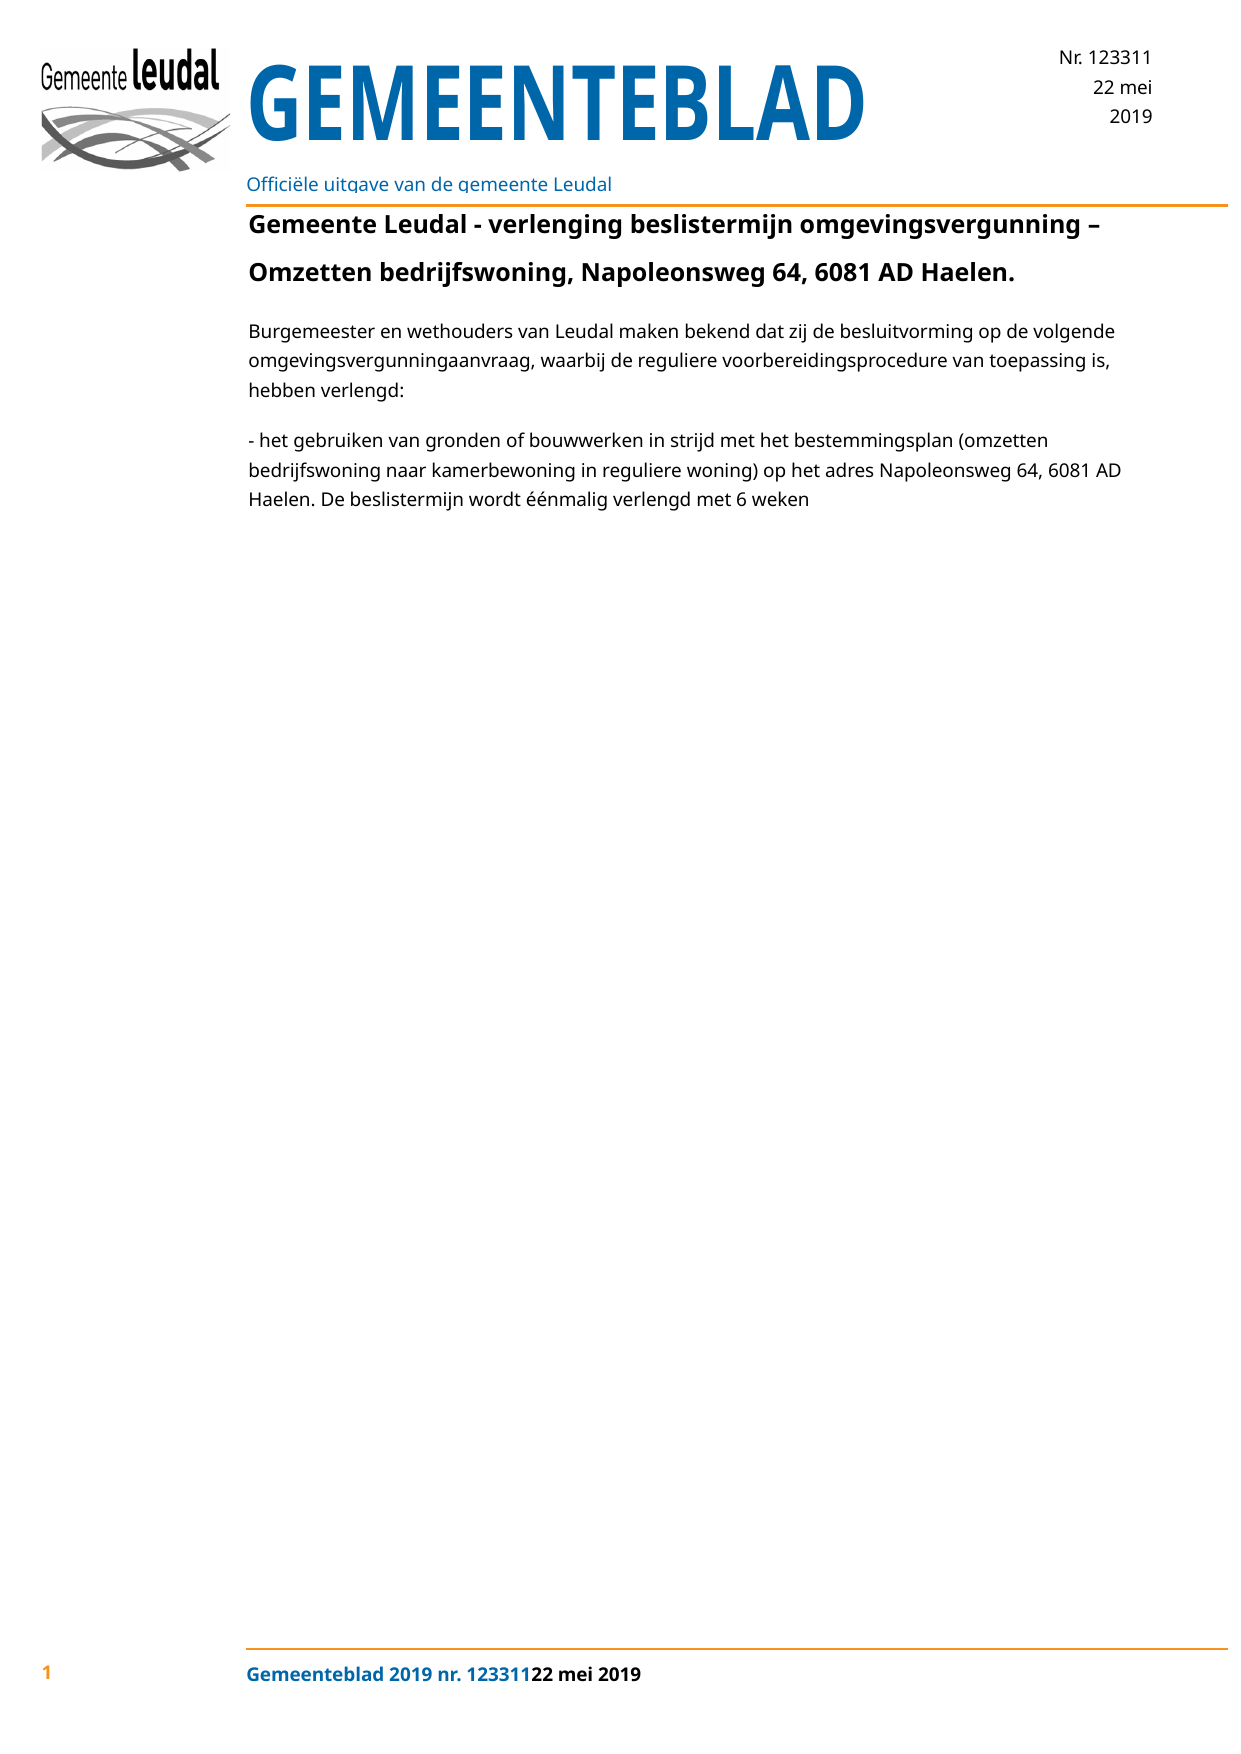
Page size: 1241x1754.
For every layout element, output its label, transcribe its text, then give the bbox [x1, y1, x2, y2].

picture [41, 47, 231, 172]
text Burgemeester en wethouders van Leudal maken bekend dat zij de besluitvorming op de volgende omgevingsvergunningaanvraag, waarbij de reguliere voorbereidingsprocedure van toepassing is, hebben verlengd: [248, 318, 1152, 403]
text - het gebruiken van gronden of bouwwerken in strijd met het bestemmingsplan (omzetten bedrijfswoning naar kamerbewoning in reguliere woning) op het adres Napoleonsweg 64, 6081 AD Haelen. De beslistermijn wordt éénmalig verlengd met 6 weken [248, 427, 1152, 512]
text Gemeente Leudal - verlenging beslistermijn omgevingsvergunning –Omzetten bedrijfswoning, Napoleonsweg 64, 6081 AD Haelen. [248, 207, 1152, 288]
